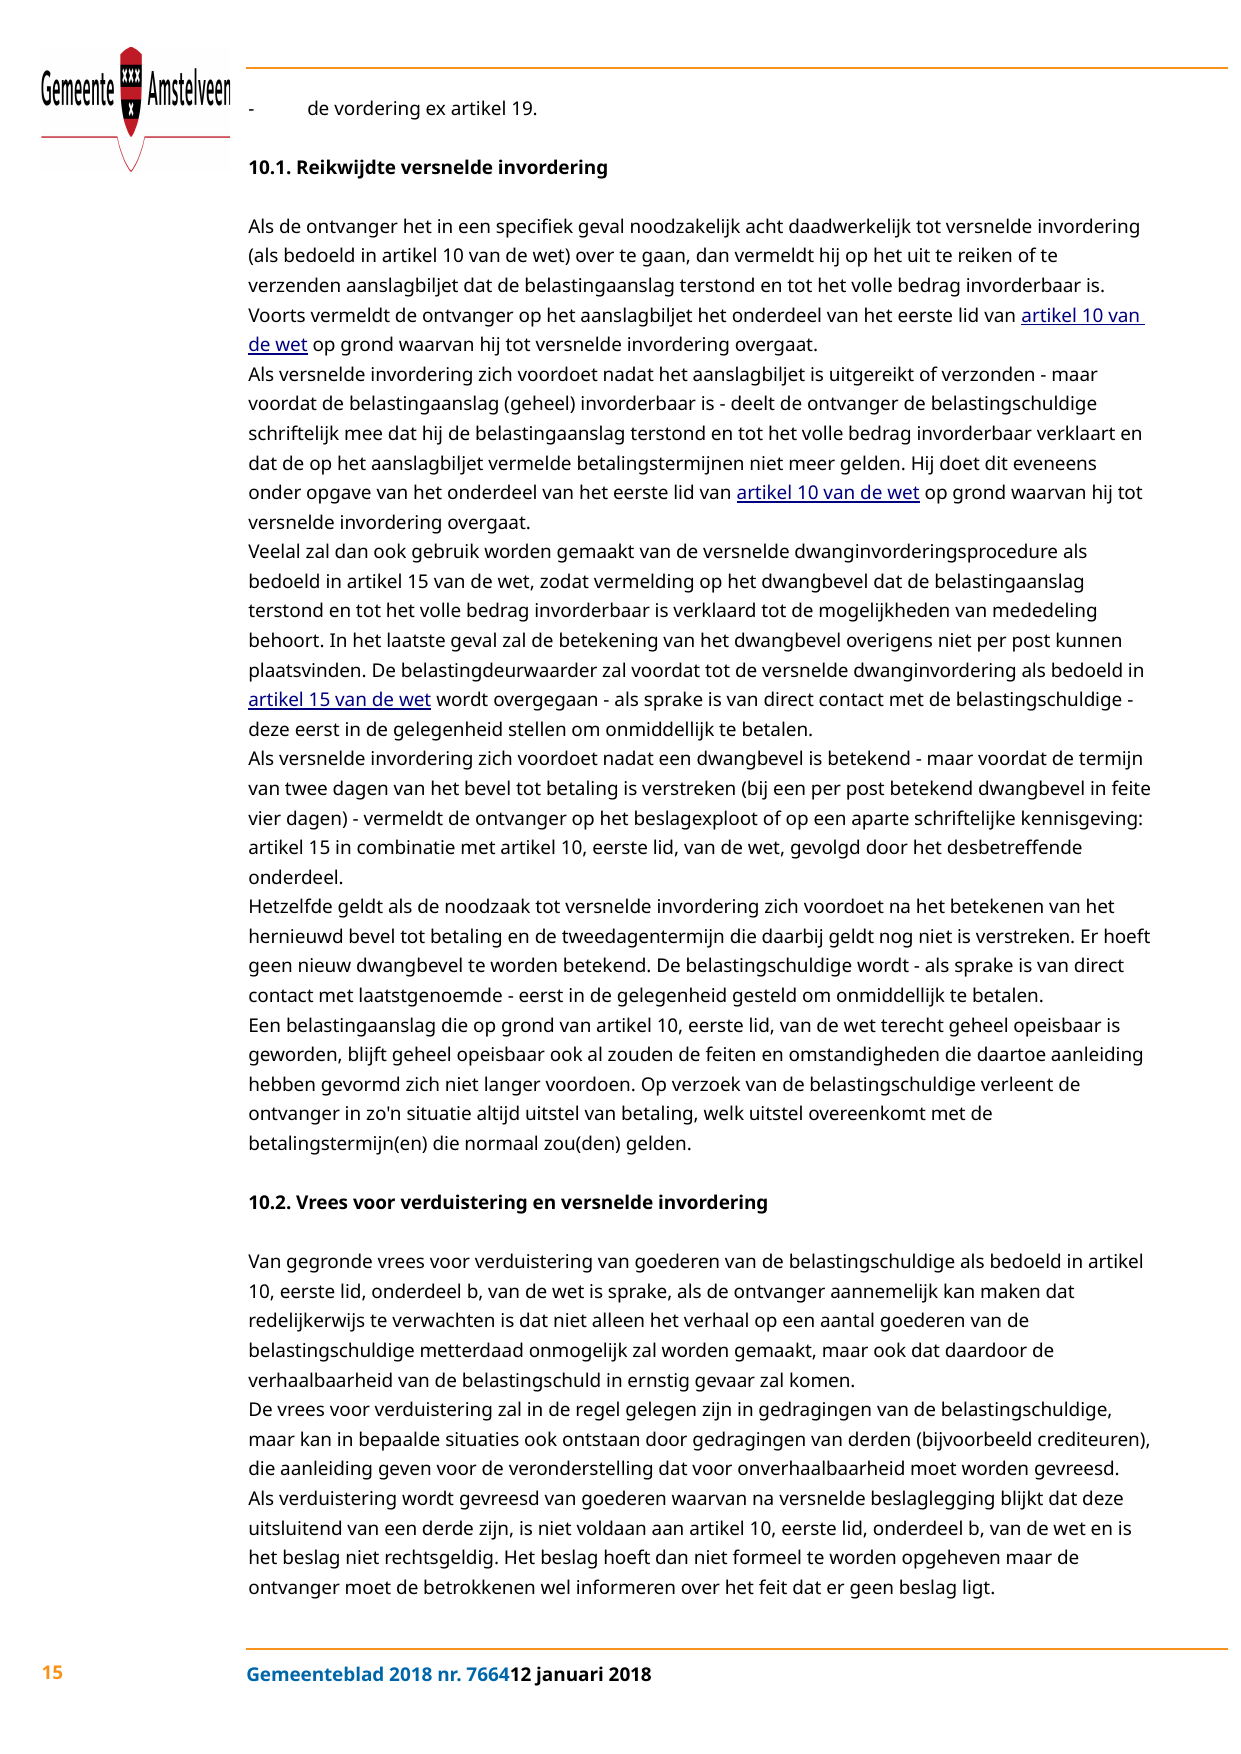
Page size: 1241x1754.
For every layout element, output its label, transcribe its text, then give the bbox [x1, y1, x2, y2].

picture [41, 47, 231, 172]
text Hetzelfde geldt als de noodzaak tot versnelde invordering zich voordoet na het betekenen van het hernieuwd bevel tot betaling en de tweedagentermijn die daarbij geldt nog niet is verstreken. Er hoeft geen nieuw dwangbevel te worden betekend. De belastingschuldige wordt - als sprake is van direct contact met laatstgenoemde - eerst in de gelegenheid gesteld om onmiddellijk te betalen. [248, 893, 1152, 1008]
list de vordering ex artikel 19. [248, 95, 1152, 121]
text Als versnelde invordering zich voordoet nadat een dwangbevel is betekend - maar voordat de termijn van twee dagen van het bevel tot betaling is verstreken (bij een per post betekend dwangbevel in feite vier dagen) - vermeldt de ontvanger op het beslagexploot of op een aparte schriftelijke kennisgeving: artikel 15 in combinatie met artikel 10, eerste lid, van de wet, gevolgd door het desbetreffende onderdeel. [248, 746, 1152, 890]
text Van gegronde vrees voor verduistering van goederen van de belastingschuldige als bedoeld in artikel 10, eerste lid, onderdeel b, van de wet is sprake, als de ontvanger aannemelijk kan maken dat redelijkerwijs te verwachten is dat niet alleen het verhaal op een aantal goederen van de belastingschuldige metterdaad onmogelijk zal worden gemaakt, maar ook dat daardoor de verhaalbaarheid van de belastingschuld in ernstig gevaar zal komen. [248, 1248, 1152, 1393]
text 10.1. Reikwijdte versnelde invordering [248, 154, 1152, 180]
text Als de ontvanger het in een specifiek geval noodzakelijk acht daadwerkelijk tot versnelde invordering (als bedoeld in artikel 10 van de wet) over te gaan, dan vermeldt hij op het uit te reiken of te verzenden aanslagbiljet dat de belastingaanslag terstond en tot het volle bedrag invorderbaar is. Voorts vermeldt de ontvanger op het aanslagbiljet het onderdeel van het eerste lid van artikel 10 van de wet op grond waarvan hij tot versnelde invordering overgaat. [248, 213, 1152, 357]
text Veelal zal dan ook gebruik worden gemaakt van de versnelde dwanginvorderingsprocedure als bedoeld in artikel 15 van de wet, zodat vermelding op het dwangbevel dat de belastingaanslag terstond en tot het volle bedrag invorderbaar is verklaard tot de mogelijkheden van mededeling behoort. In het laatste geval zal de betekening van het dwangbevel overigens niet per post kunnen plaatsvinden. De belastingdeurwaarder zal voordat tot de versnelde dwanginvordering als bedoeld in artikel 15 van de wet wordt overgegaan - als sprake is van direct contact met de belastingschuldige - deze eerst in de gelegenheid stellen om onmiddellijk te betalen. [248, 538, 1152, 742]
text 10.2. Vrees voor verduistering en versnelde invordering [248, 1189, 1152, 1215]
text Een belastingaanslag die op grond van artikel 10, eerste lid, van de wet terecht geheel opeisbaar is geworden, blijft geheel opeisbaar ook al zouden de feiten en omstandigheden die daartoe aanleiding hebben gevormd zich niet langer voordoen. Op verzoek van de belastingschuldige verleent de ontvanger in zo'n situatie altijd uitstel van betaling, welk uitstel overeenkomt met de betalingstermijn(en) die normaal zou(den) gelden. [248, 1012, 1152, 1156]
text De vrees voor verduistering zal in de regel gelegen zijn in gedragingen van de belastingschuldige, maar kan in bepaalde situaties ook ontstaan door gedragingen van derden (bijvoorbeeld crediteuren), die aanleiding geven voor de veronderstelling dat voor onverhaalbaarheid moet worden gevreesd. [248, 1396, 1152, 1481]
text Als verduistering wordt gevreesd van goederen waarvan na versnelde beslaglegging blijkt dat deze uitsluitend van een derde zijn, is niet voldaan aan artikel 10, eerste lid, onderdeel b, van de wet en is het beslag niet rechtsgeldig. Het beslag hoeft dan niet formeel te worden opgeheven maar de ontvanger moet de betrokkenen wel informeren over het feit dat er geen beslag ligt. [248, 1485, 1152, 1600]
text Als versnelde invordering zich voordoet nadat het aanslagbiljet is uitgereikt of verzonden - maar voordat de belastingaanslag (geheel) invorderbaar is - deelt de ontvanger de belastingschuldige schriftelijk mee dat hij de belastingaanslag terstond en tot het volle bedrag invorderbaar verklaart en dat de op het aanslagbiljet vermelde betalingstermijnen niet meer gelden. Hij doet dit eveneens onder opgave van het onderdeel van het eerste lid van artikel 10 van de wet op grond waarvan hij tot versnelde invordering overgaat. [248, 361, 1152, 535]
